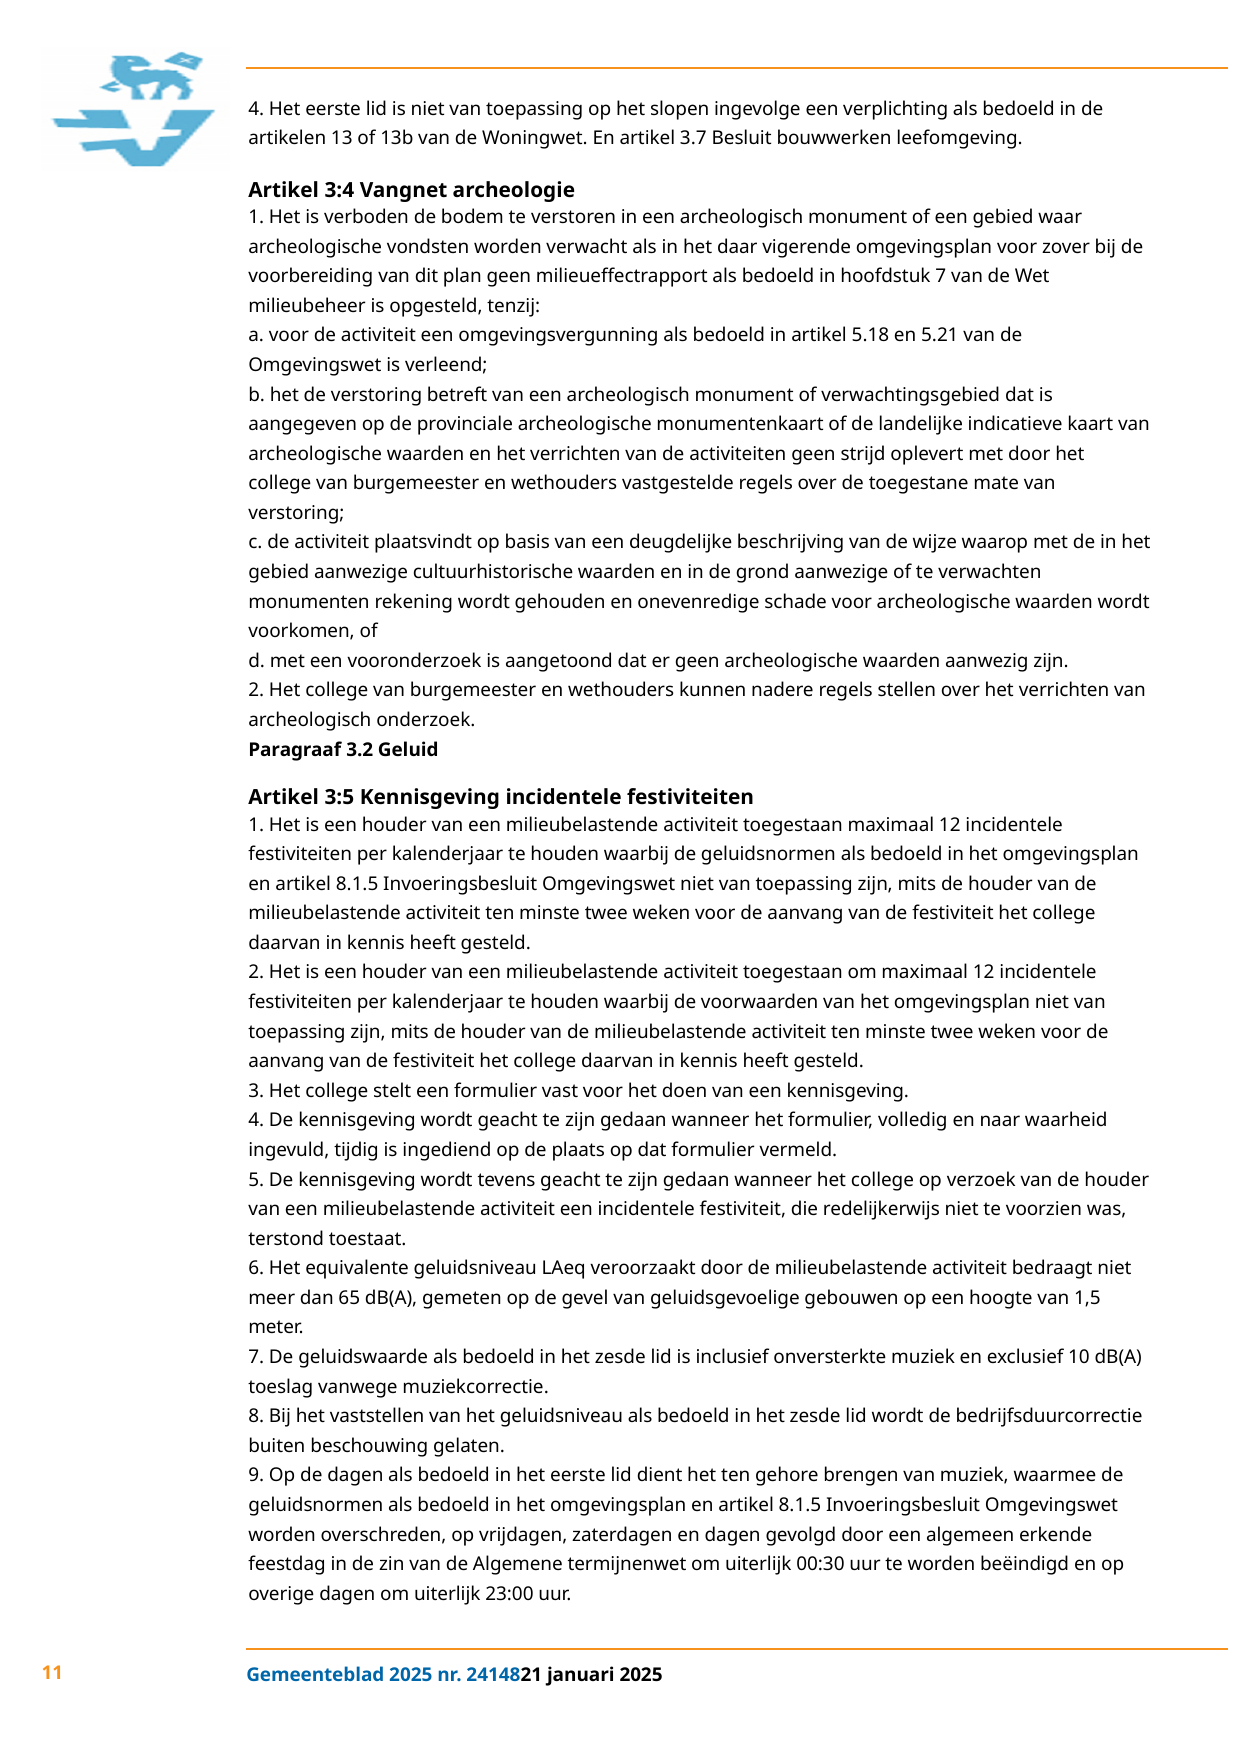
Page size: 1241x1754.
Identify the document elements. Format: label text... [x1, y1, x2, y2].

text 1. Het is een houder van een milieubelastende activiteit toegestaan maximaal 12 incidentele festiviteiten per kalenderjaar te houden waarbij de geluidsnormen als bedoeld in het omgevingsplan en artikel 8.1.5 Invoeringsbesluit Omgevingswet niet van toepassing zijn, mits de houder van de milieubelastende activiteit ten minste twee weken voor de aanvang van de festiviteit het college daarvan in kennis heeft gesteld. [248, 811, 1152, 955]
text c. de activiteit plaatsvindt op basis van een deugdelijke beschrijving van de wijze waarop met de in het gebied aanwezige cultuurhistorische waarden en in de grond aanwezige of te verwachten monumenten rekening wordt gehouden en onevenredige schade voor archeologische waarden wordt voorkomen, of [248, 529, 1152, 643]
picture [41, 47, 231, 172]
text 2. Het college van burgemeester en wethouders kunnen nadere regels stellen over het verrichten van archeologisch onderzoek. [248, 677, 1152, 732]
text 5. De kennisgeving wordt tevens geacht te zijn gedaan wanneer het college op verzoek van de houder van een milieubelastende activiteit een incidentele festiviteit, die redelijkerwijs niet te voorzien was, terstond toestaat. [248, 1166, 1152, 1251]
text b. het de verstoring betreft van een archeologisch monument of verwachtingsgebied dat is aangegeven op de provinciale archeologische monumentenkaart of de landelijke indicatieve kaart van archeologische waarden en het verrichten van de activiteiten geen strijd oplevert met door het college van burgemeester en wethouders vastgestelde regels over de toegestane mate van verstoring; [248, 381, 1152, 525]
text Artikel 3:4 Vangnet archeologie [248, 175, 1152, 203]
text a. voor de activiteit een omgevingsvergunning als bedoeld in artikel 5.18 en 5.21 van de Omgevingswet is verleend; [248, 322, 1152, 377]
text 9. Op de dagen als bedoeld in het eerste lid dient het ten gehore brengen van muziek, waarmee de geluidsnormen als bedoeld in het omgevingsplan en artikel 8.1.5 Invoeringsbesluit Omgevingswet worden overschreden, op vrijdagen, zaterdagen en dagen gevolgd door een algemeen erkende feestdag in de zin van de Algemene termijnenwet om uiterlijk 00:30 uur te worden beëindigd en op overige dagen om uiterlijk 23:00 uur. [248, 1462, 1152, 1606]
text 3. Het college stelt een formulier vast voor het doen van een kennisgeving. [248, 1077, 1152, 1103]
text 6. Het equivalente geluidsniveau LAeq veroorzaakt door de milieubelastende activiteit bedraagt niet meer dan 65 dB(A), gemeten op de gevel van geluidsgevoelige gebouwen op een hoogte van 1,5 meter. [248, 1254, 1152, 1339]
text 1. Het is verboden de bodem te verstoren in een archeologisch monument of een gebied waar archeologische vondsten worden verwacht als in het daar vigerende omgevingsplan voor zover bij de voorbereiding van dit plan geen milieueffectrapport als bedoeld in hoofdstuk 7 van de Wet milieubeheer is opgesteld, tenzij: [248, 203, 1152, 318]
text 4. De kennisgeving wordt geacht te zijn gedaan wanneer het formulier, volledig en naar waarheid ingevuld, tijdig is ingediend op de plaats op dat formulier vermeld. [248, 1107, 1152, 1162]
text 2. Het is een houder van een milieubelastende activiteit toegestaan om maximaal 12 incidentele festiviteiten per kalenderjaar te houden waarbij de voorwaarden van het omgevingsplan niet van toepassing zijn, mits de houder van de milieubelastende activiteit ten minste twee weken voor de aanvang van de festiviteit het college daarvan in kennis heeft gesteld. [248, 959, 1152, 1073]
text 8. Bij het vaststellen van het geluidsniveau als bedoeld in het zesde lid wordt de bedrijfsduurcorrectie buiten beschouwing gelaten. [248, 1402, 1152, 1458]
text 7. De geluidswaarde als bedoeld in het zesde lid is inclusief onversterkte muziek en exclusief 10 dB(A) toeslag vanwege muziekcorrectie. [248, 1343, 1152, 1398]
text Paragraaf 3.2 Geluid [248, 736, 1152, 761]
text 4. Het eerste lid is niet van toepassing op het slopen ingevolge een verplichting als bedoeld in de artikelen 13 of 13b van de Woningwet. En artikel 3.7 Besluit bouwwerken leefomgeving. [248, 95, 1152, 150]
text d. met een vooronderzoek is aangetoond dat er geen archeologische waarden aanwezig zijn. [248, 647, 1152, 673]
text Artikel 3:5 Kennisgeving incidentele festiviteiten [248, 782, 1152, 811]
